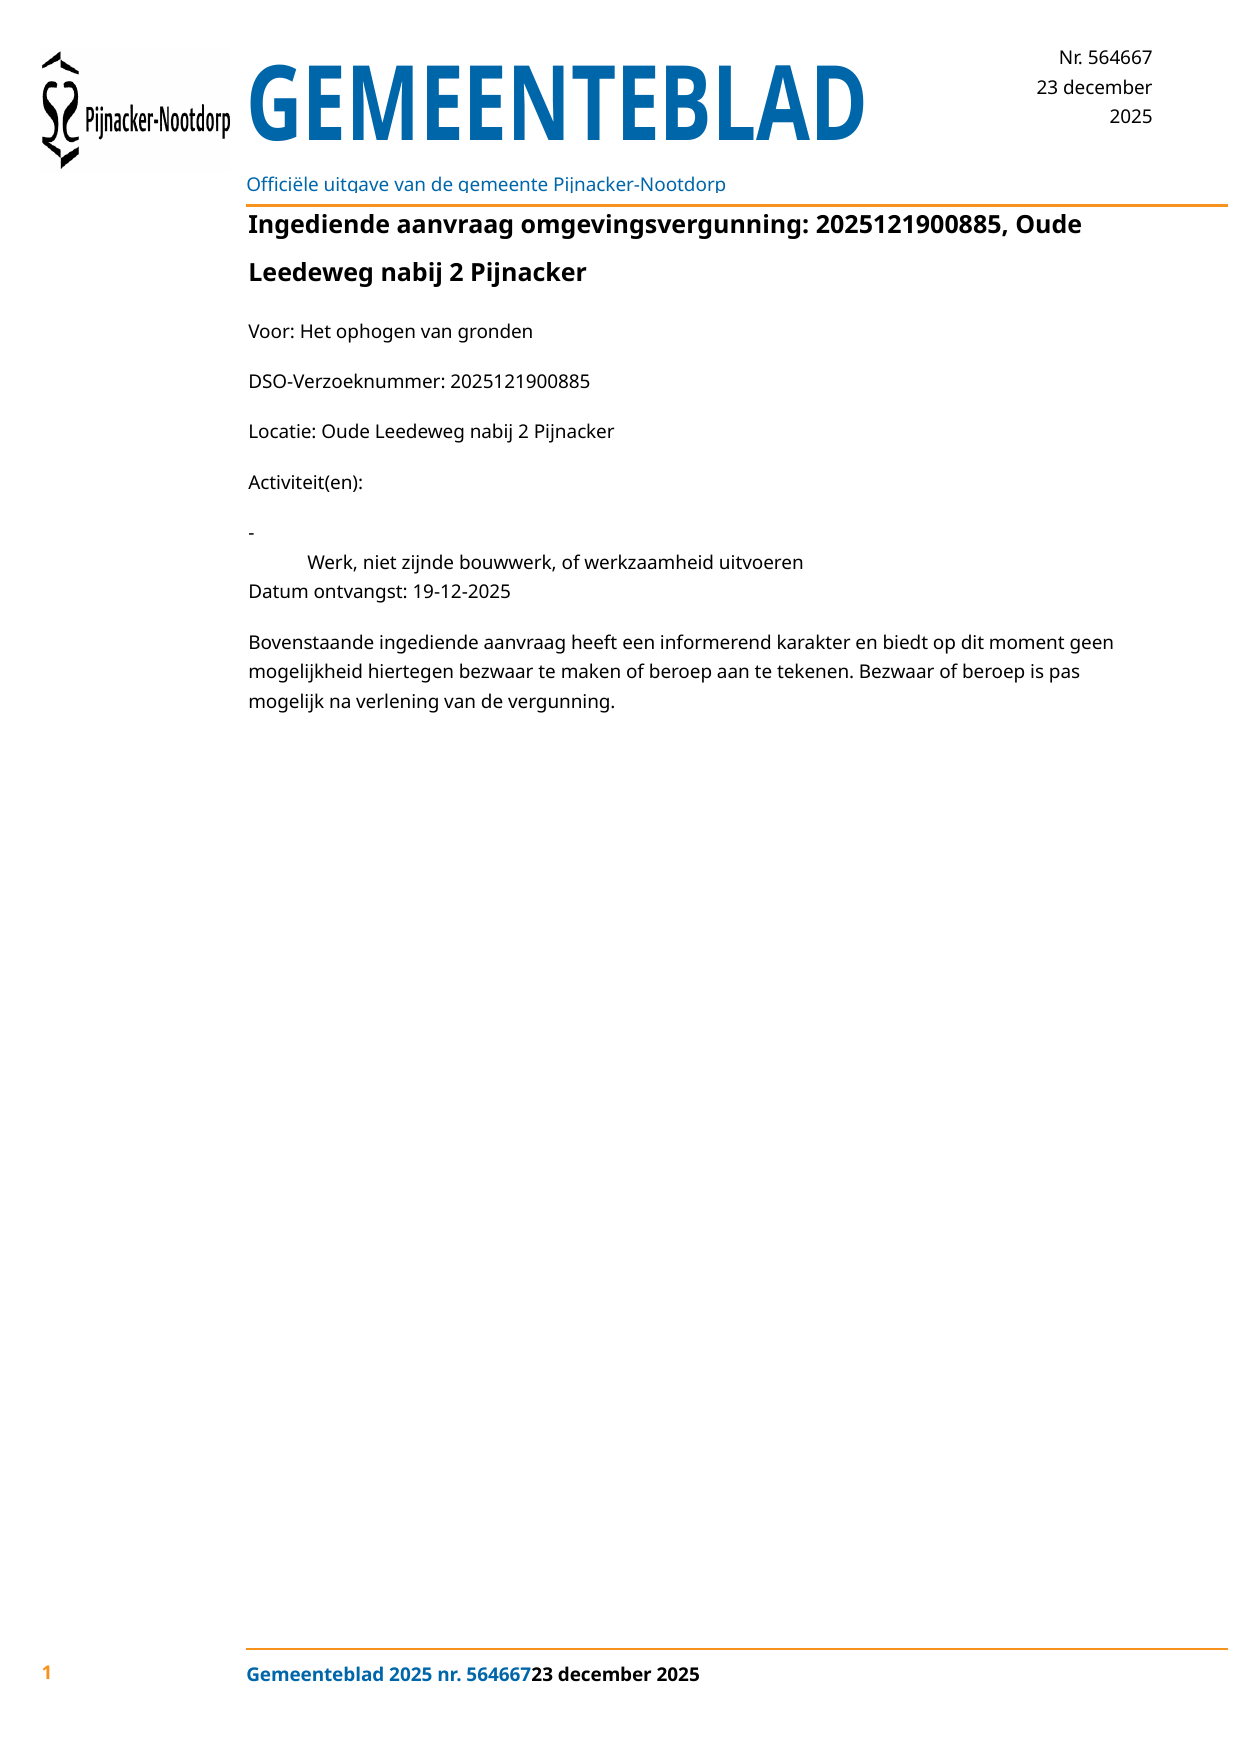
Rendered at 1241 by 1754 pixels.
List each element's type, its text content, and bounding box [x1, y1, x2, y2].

text DSO-Verzoeknummer: 2025121900885 [248, 368, 1152, 394]
text Voor: Het ophogen van gronden [248, 318, 1152, 344]
picture [41, 47, 231, 172]
text Bovenstaande ingediende aanvraag heeft een informerend karakter en biedt op dit moment geen mogelijkheid hiertegen bezwaar te maken of beroep aan te tekenen. Bezwaar of beroep is pas mogelijk na verlening van de vergunning. [248, 629, 1152, 714]
text Activiteit(en): [248, 469, 1152, 495]
list Werk, niet zijnde bouwwerk, of werkzaamheid uitvoeren [248, 549, 1152, 575]
text Ingediende aanvraag omgevingsvergunning: 2025121900885, Oude Leedeweg nabij 2 Pijnacker [248, 207, 1152, 288]
text Datum ontvangst: 19-12-2025 [248, 579, 1152, 604]
text Locatie: Oude Leedeweg nabij 2 Pijnacker [248, 419, 1152, 444]
